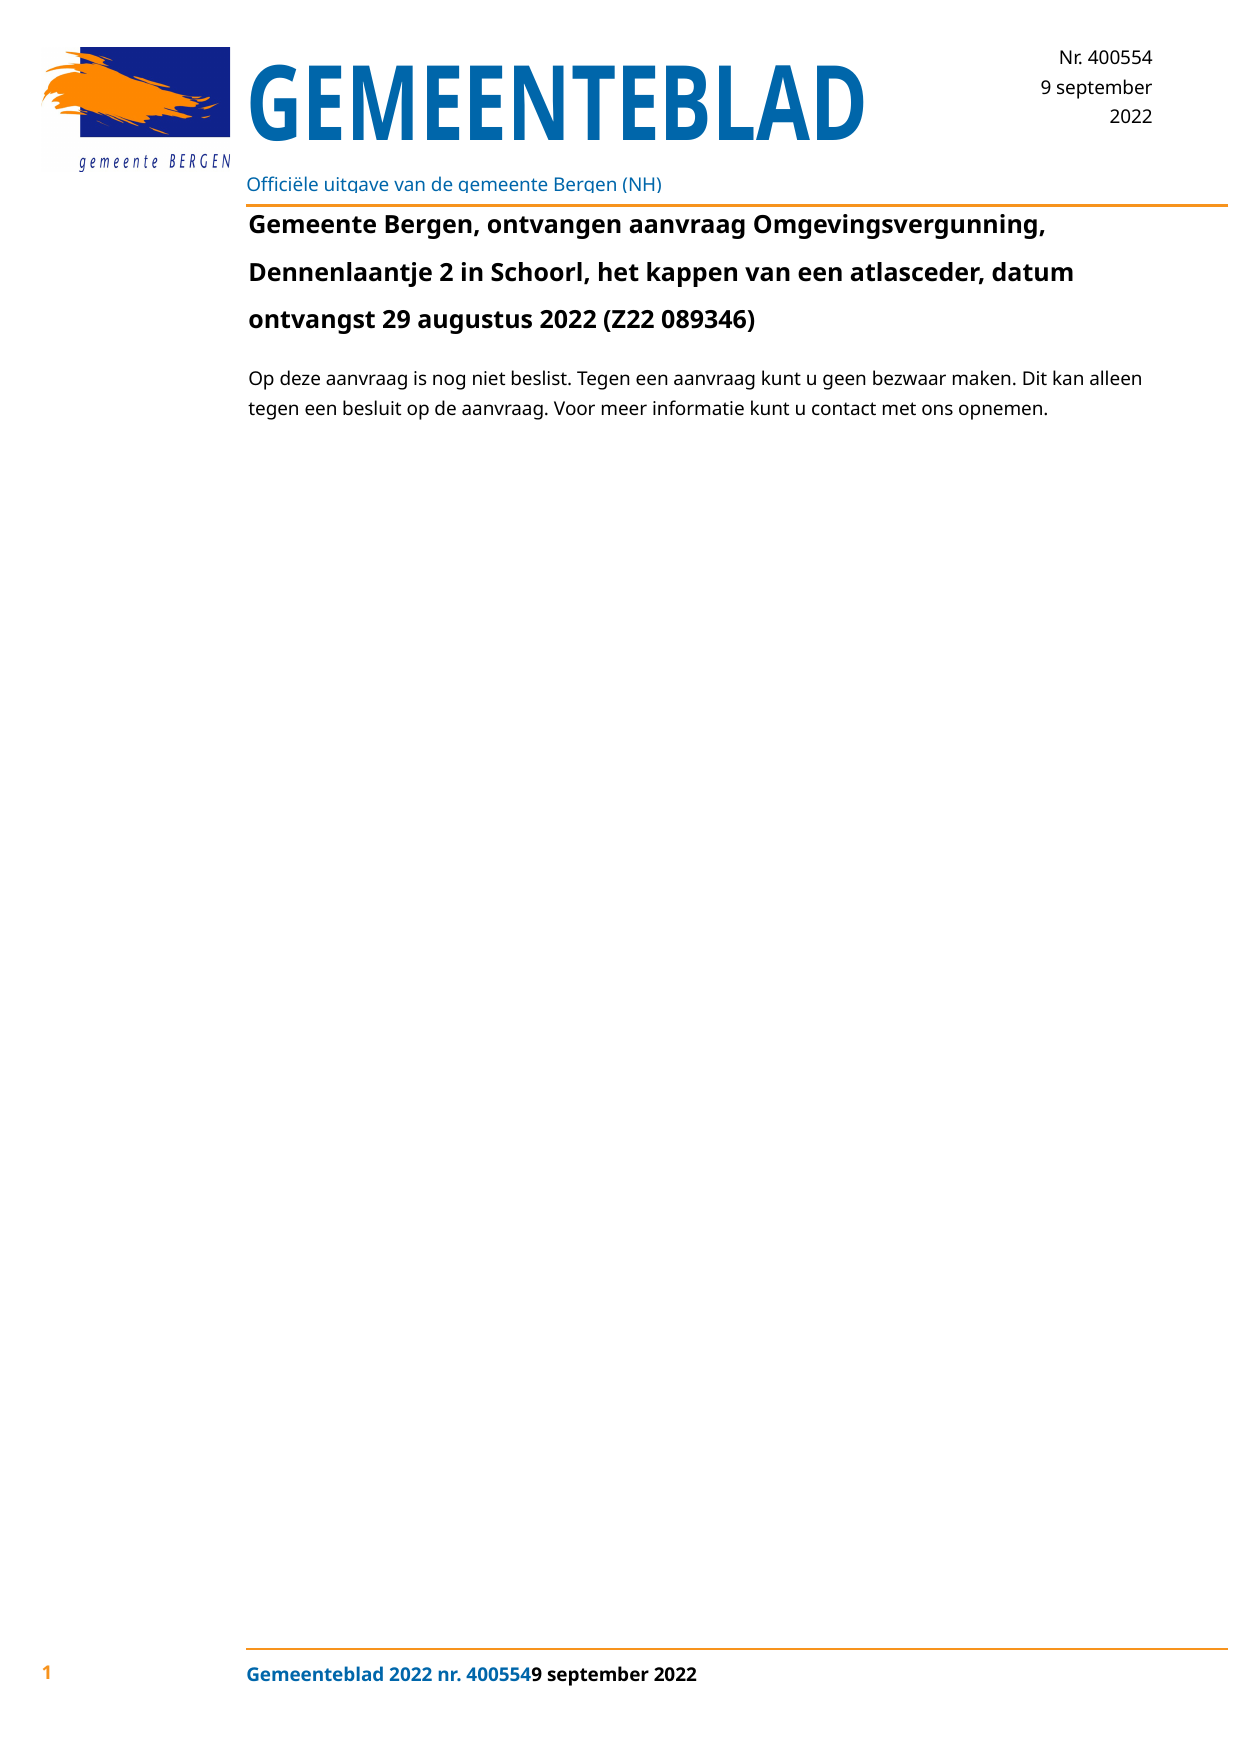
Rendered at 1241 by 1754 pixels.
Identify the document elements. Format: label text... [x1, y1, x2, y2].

text Gemeente Bergen, ontvangen aanvraag Omgevingsvergunning, Dennenlaantje 2 in Schoorl, het kappen van een atlasceder, datum ontvangst 29 augustus 2022 (Z22 089346) [248, 207, 1152, 336]
text Op deze aanvraag is nog niet beslist. Tegen een aanvraag kunt u geen bezwaar maken. Dit kan alleen tegen een besluit op de aanvraag. Voor meer informatie kunt u contact met ons opnemen. [248, 366, 1152, 421]
picture [41, 47, 231, 172]
